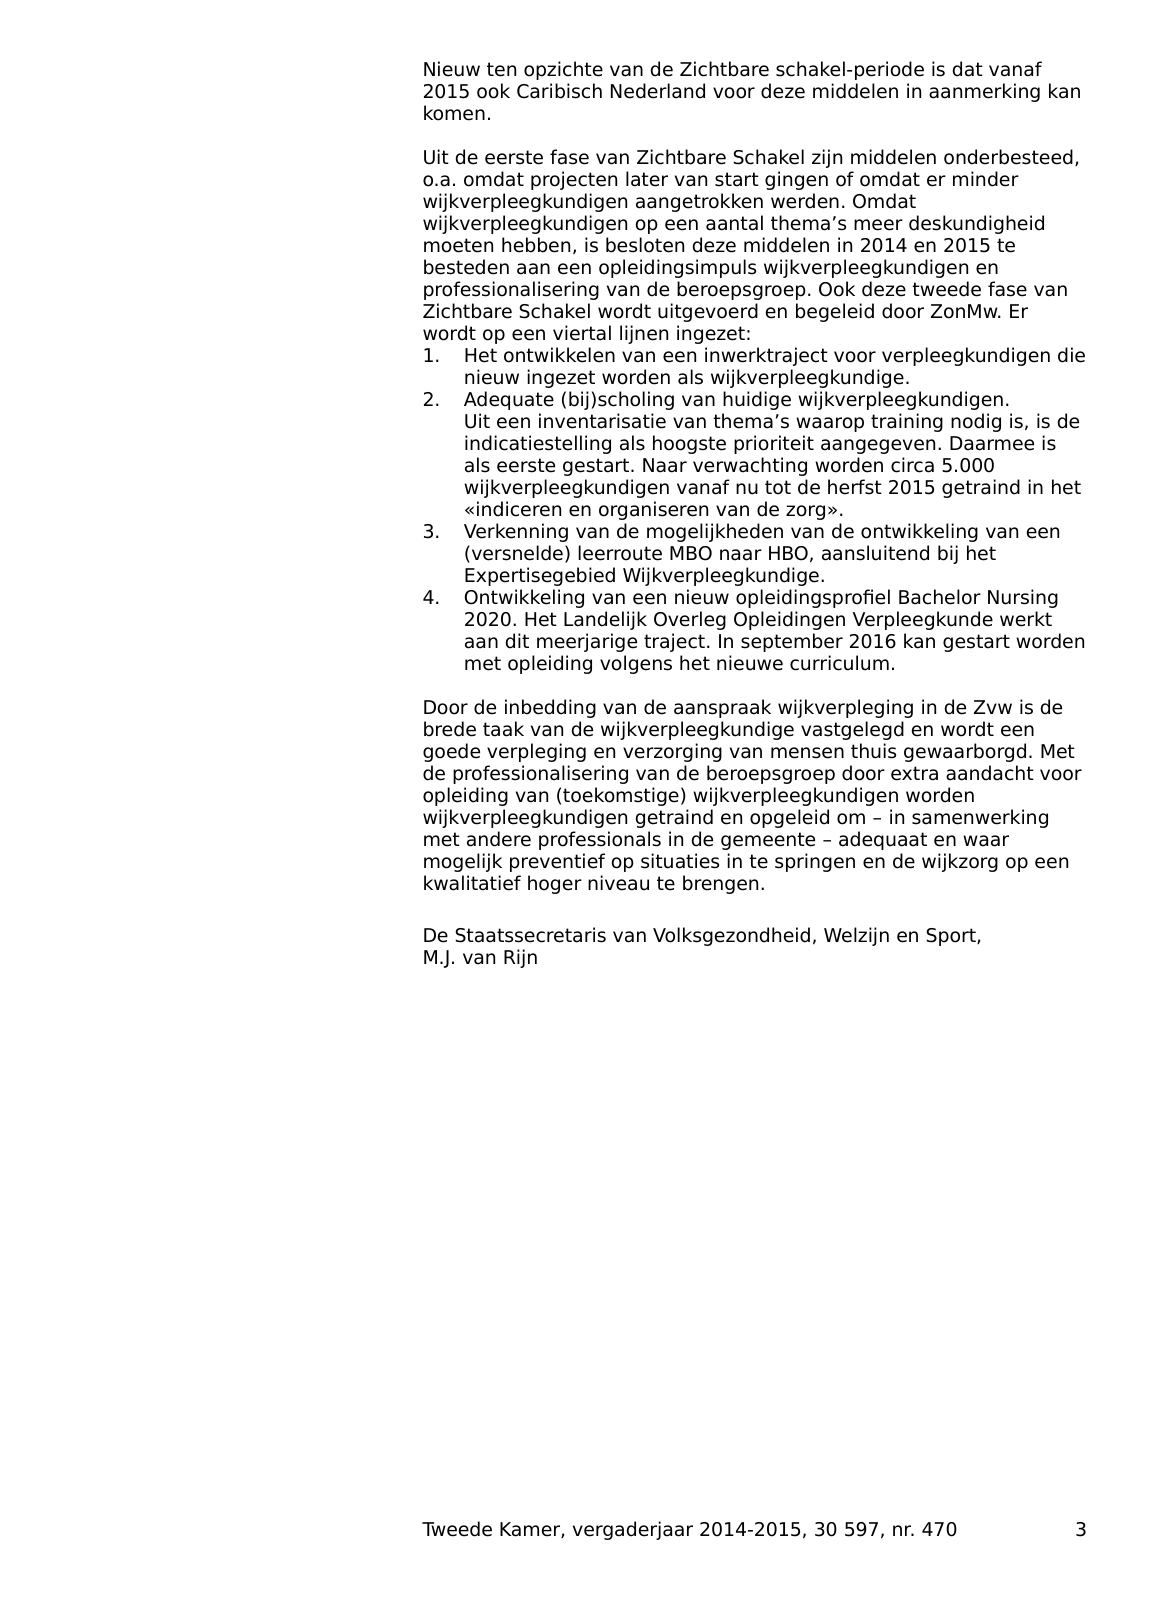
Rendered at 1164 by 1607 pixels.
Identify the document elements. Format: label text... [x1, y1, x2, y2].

text Uit een inventarisatie van thema’s waarop training nodig is, is de indicatiestelling als hoogste prioriteit aangegeven. Daarmee is als eerste gestart. Naar verwachting worden circa 5.000 wijkverpleegkundigen vanaf nu tot de herfst 2015 getraind in het «indiceren en organiseren van de zorg». [464, 411, 1087, 521]
text 4. Ontwikkeling van een nieuw opleidingsprofiel Bachelor Nursing 2020. Het Landelijk Overleg Opleidingen Verpleegkunde werkt aan dit meerjarige traject. In september 2016 kan gestart worden met opleiding volgens het nieuwe curriculum. [422, 587, 1087, 675]
text 1. Het ontwikkelen van een inwerktraject voor verpleegkundigen die nieuw ingezet worden als wijkverpleegkundige. [422, 345, 1087, 389]
text 2. Adequate (bij)scholing van huidige wijkverpleegkundigen. [422, 389, 1087, 411]
text Door de inbedding van de aanspraak wijkverpleging in de Zvw is de brede taak van de wijkverpleegkundige vastgelegd en wordt een goede verpleging en verzorging van mensen thuis gewaarborgd. Met de professionalisering van de beroepsgroep door extra aandacht voor opleiding van (toekomstige) wijkverpleegkundigen worden wijkverpleegkundigen getraind en opgeleid om – in samenwerking met andere professionals in de gemeente – adequaat en waar mogelijk preventief op situaties in te springen en de wijkzorg op een kwalitatief hoger niveau te brengen. [422, 697, 1087, 895]
text De Staatssecretaris van Volksgezondheid, Welzijn en Sport, M.J. van Rijn [422, 925, 1087, 969]
text Uit de eerste fase van Zichtbare Schakel zijn middelen onderbesteed, o.a. omdat projecten later van start gingen of omdat er minder wijkverpleegkundigen aangetrokken werden. Omdat wijkverpleegkundigen op een aantal thema’s meer deskundigheid moeten hebben, is besloten deze middelen in 2014 en 2015 te besteden aan een opleidingsimpuls wijkverpleegkundigen en professionalisering van de beroepsgroep. Ook deze tweede fase van Zichtbare Schakel wordt uitgevoerd en begeleid door ZonMw. Er wordt op een viertal lijnen ingezet: [422, 147, 1087, 345]
text Nieuw ten opzichte van de Zichtbare schakel-periode is dat vanaf 2015 ook Caribisch Nederland voor deze middelen in aanmerking kan komen. [422, 59, 1087, 125]
text 3. Verkenning van de mogelijkheden van de ontwikkeling van een (versnelde) leerroute MBO naar HBO, aansluitend bij het Expertisegebied Wijkverpleegkundige. [422, 521, 1087, 587]
